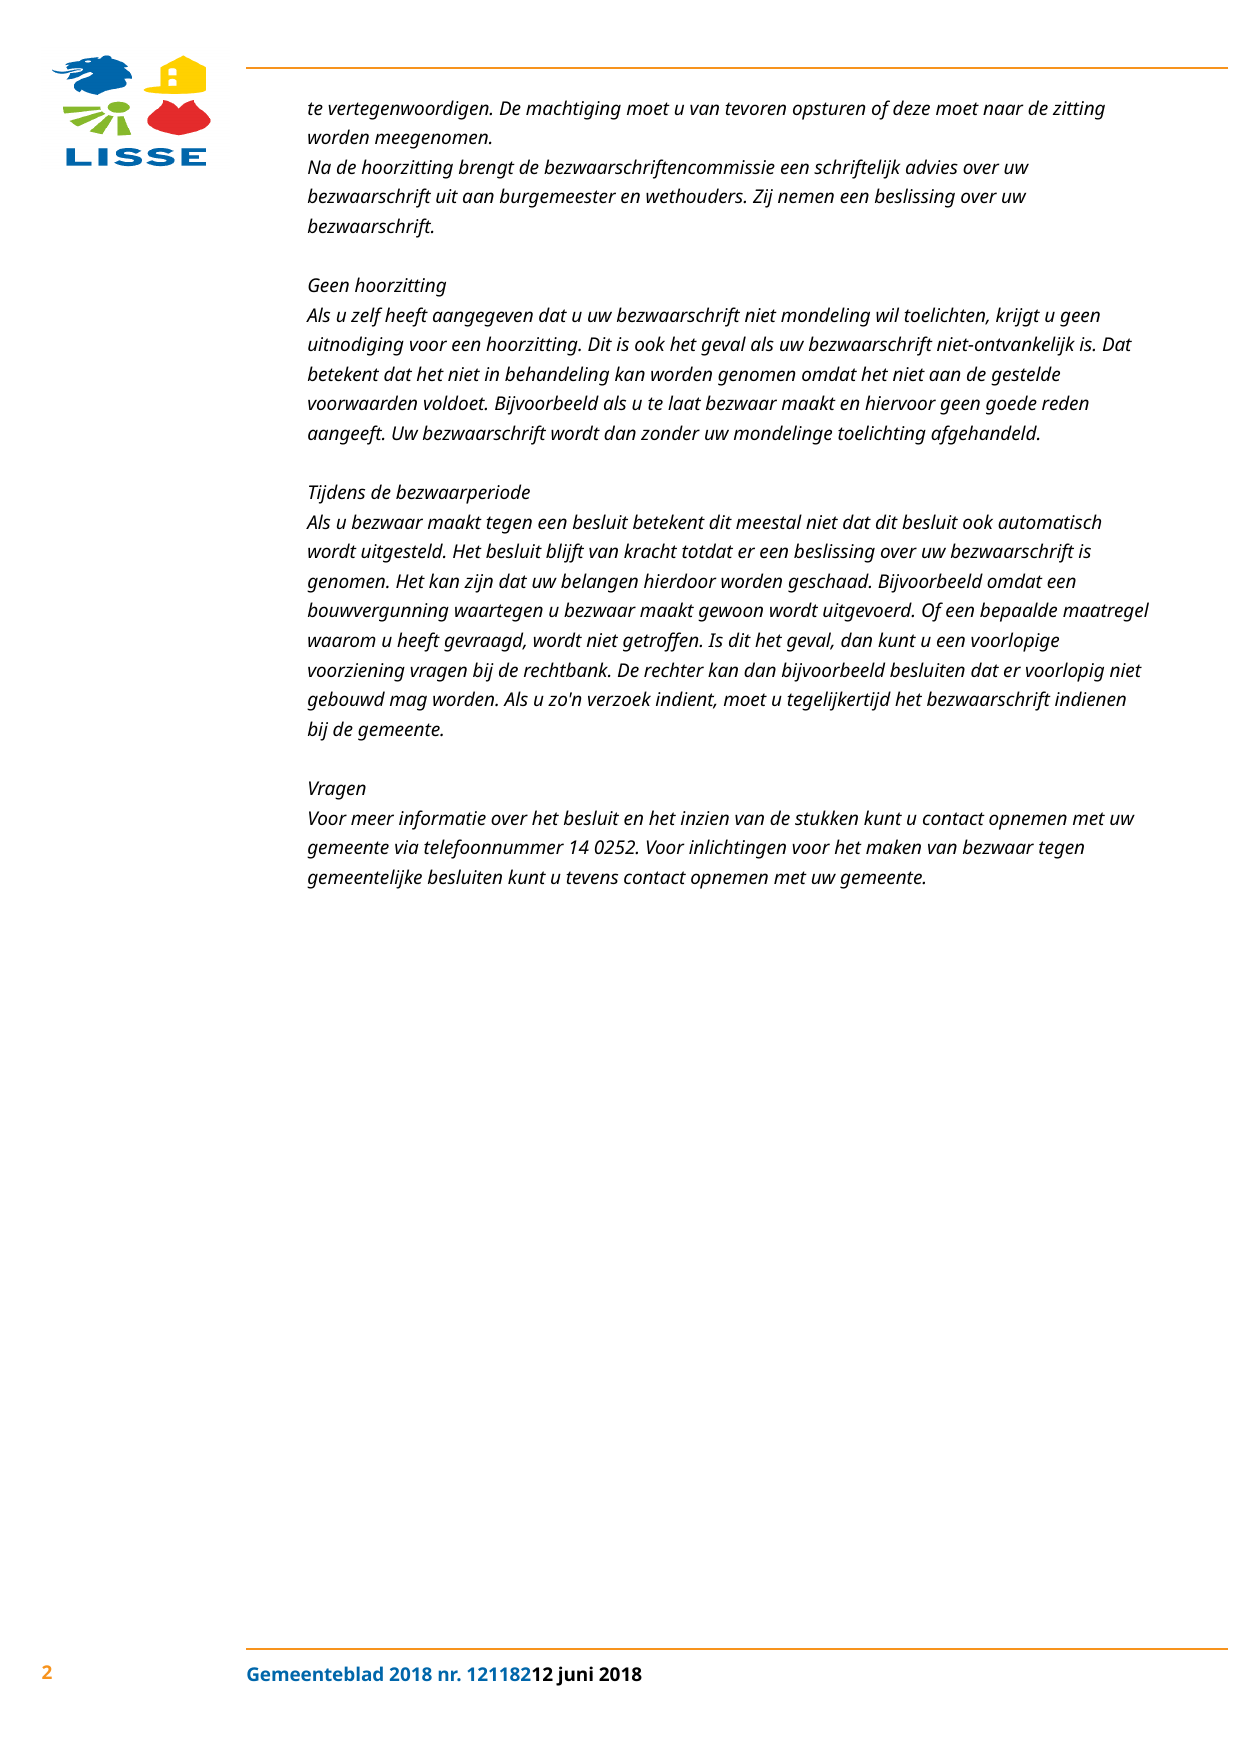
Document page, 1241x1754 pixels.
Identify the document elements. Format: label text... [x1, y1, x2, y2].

list Geen hoorzitting [248, 272, 1152, 298]
picture [41, 47, 231, 172]
list Als u bezwaar maakt tegen een besluit betekent dit meestal niet dat dit besluit ook automatisch wordt uitgesteld. Het besluit blijft van kracht totdat er een beslissing over uw bezwaarschrift is genomen. Het kan zijn dat uw belangen hierdoor worden geschaad. Bijvoorbeeld omdat een bouwvergunning waartegen u bezwaar maakt gewoon wordt uitgevoerd. Of een bepaalde maatregel waarom u heeft gevraagd, wordt niet getroffen. Is dit het geval, dan kunt u een voorlopige voorziening vragen bij de rechtbank. De rechter kan dan bijvoorbeeld besluiten dat er voorlopig niet gebouwd mag worden. Als u zo'n verzoek indient, moet u tegelijkertijd het bezwaarschrift indienen bij de gemeente. [248, 509, 1152, 742]
list te vertegenwoordigen. De machtiging moet u van tevoren opsturen of deze moet naar de zitting worden meegenomen. [248, 95, 1152, 150]
list Voor meer informatie over het besluit en het inzien van de stukken kunt u contact opnemen met uw gemeente via telefoonnummer 14 0252. Voor inlichtingen voor het maken van bezwaar tegen gemeentelijke besluiten kunt u tevens contact opnemen met uw gemeente. [248, 805, 1152, 890]
list Tijdens de bezwaarperiode [248, 479, 1152, 505]
list Als u zelf heeft aangegeven dat u uw bezwaarschrift niet mondeling wil toelichten, krijgt u geen uitnodiging voor een hoorzitting. Dit is ook het geval als uw bezwaarschrift niet-ontvankelijk is. Dat betekent dat het niet in behandeling kan worden genomen omdat het niet aan de gestelde voorwaarden voldoet. Bijvoorbeeld als u te laat bezwaar maakt en hiervoor geen goede reden aangeeft. Uw bezwaarschrift wordt dan zonder uw mondelinge toelichting afgehandeld. [248, 302, 1152, 446]
list Vragen [248, 775, 1152, 801]
list Na de hoorzitting brengt de bezwaarschriftencommissie een schriftelijk advies over uw bezwaarschrift uit aan burgemeester en wethouders. Zij nemen een beslissing over uw bezwaarschrift. [248, 154, 1152, 239]
